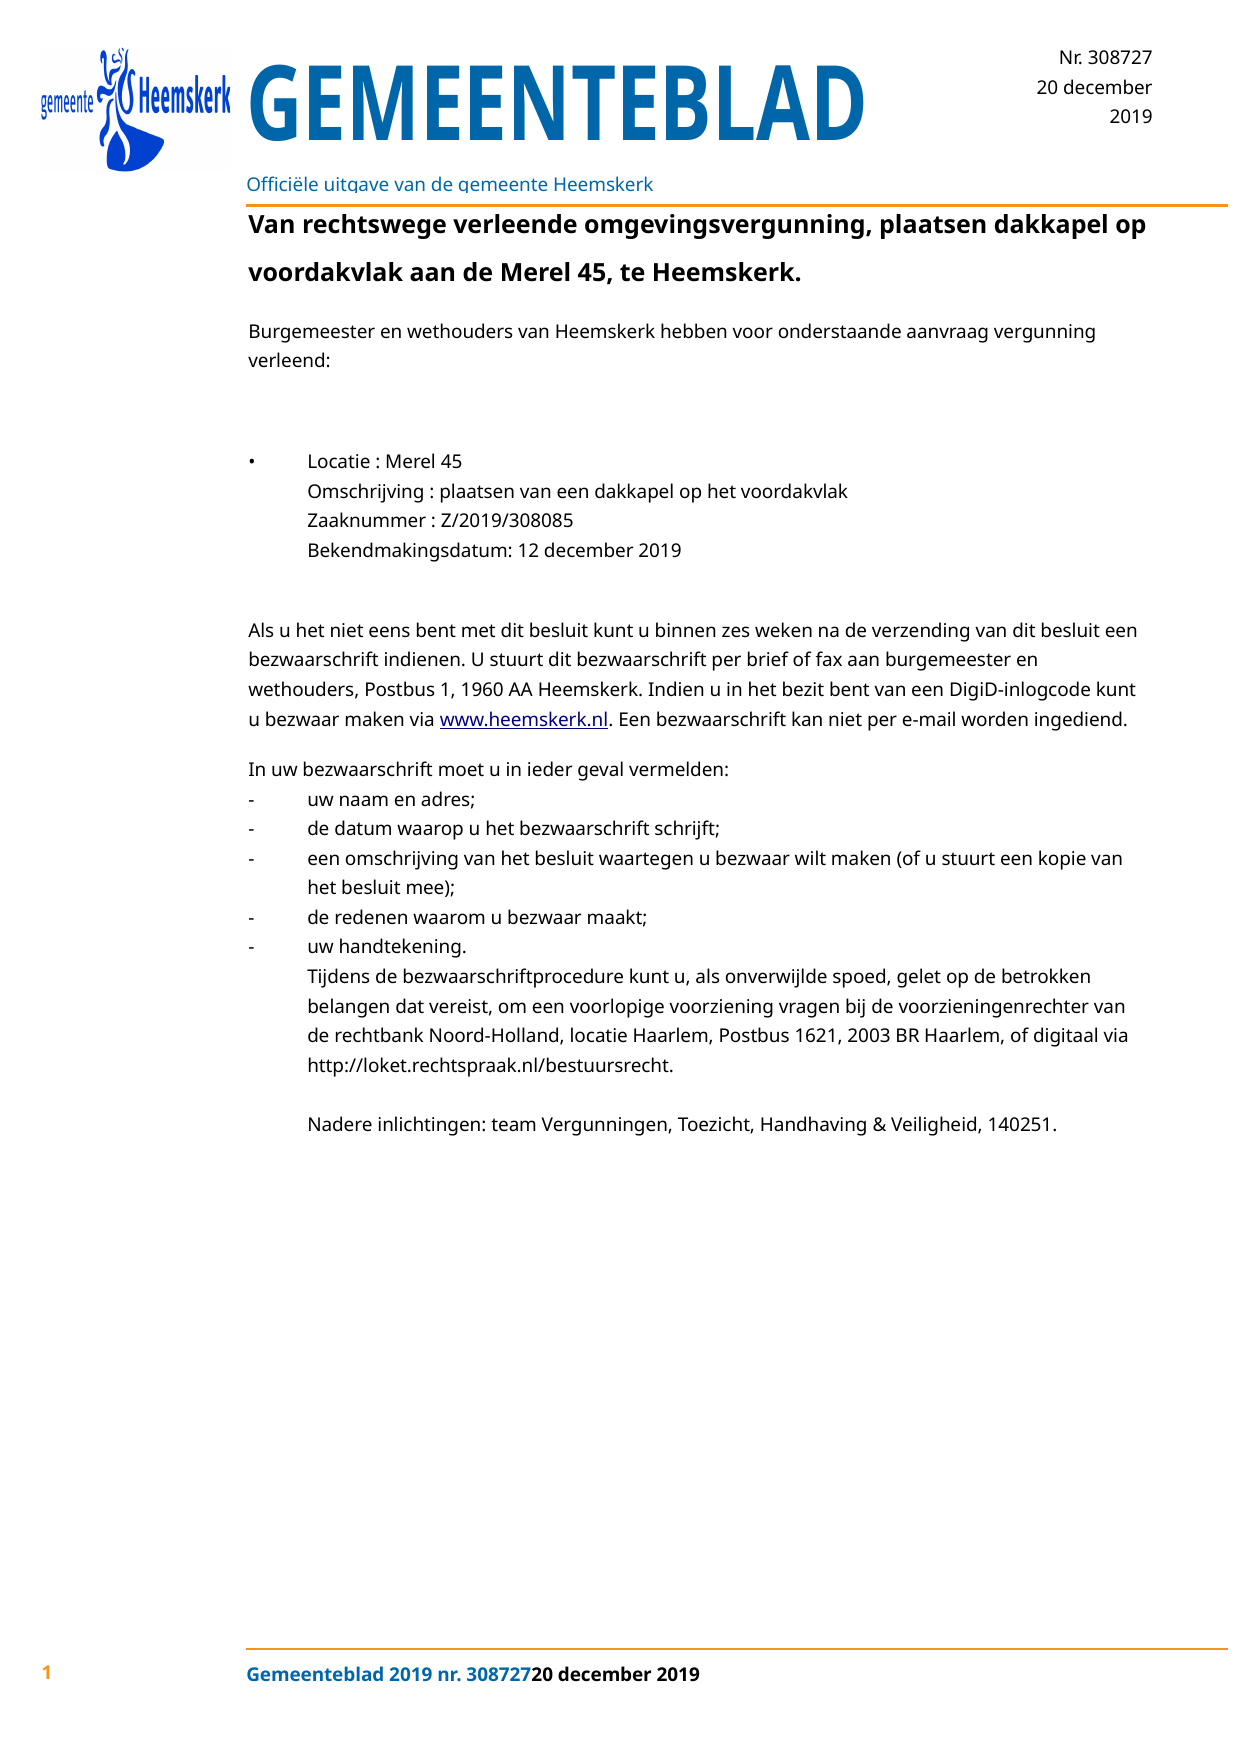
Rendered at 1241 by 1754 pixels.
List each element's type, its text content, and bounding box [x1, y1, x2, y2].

list uw naam en adres; [248, 786, 1152, 812]
text Als u het niet eens bent met dit besluit kunt u binnen zes weken na de verzending van dit besluit een bezwaarschrift indienen. U stuurt dit bezwaarschrift per brief of fax aan burgemeester en wethouders, Postbus 1, 1960 AA Heemskerk. Indien u in het bezit bent van een DigiD-inlogcode kunt u bezwaar maken via www.heemskerk.nl. Een bezwaarschrift kan niet per e-mail worden ingediend. [248, 617, 1152, 732]
list Zaaknummer : Z/2019/308085 [248, 507, 1152, 533]
list uw handtekening. [248, 934, 1152, 959]
text In uw bezwaarschrift moet u in ieder geval vermelden: [248, 756, 1152, 782]
list een omschrijving van het besluit waartegen u bezwaar wilt maken (of u stuurt een kopie van het besluit mee); [248, 845, 1152, 900]
list Tijdens de bezwaarschriftprocedure kunt u, als onverwijlde spoed, gelet op de betrokken belangen dat vereist, om een voorlopige voorziening vragen bij de voorzieningenrechter van de rechtbank Noord-Holland, locatie Haarlem, Postbus 1621, 2003 BR Haarlem, of digitaal via http://loket.rechtspraak.nl/bestuursrecht. [248, 963, 1152, 1078]
list Bekendmakingsdatum: 12 december 2019 [248, 537, 1152, 563]
list de redenen waarom u bezwaar maakt; [248, 904, 1152, 930]
list Locatie : Merel 45 [248, 448, 1152, 474]
list de datum waarop u het bezwaarschrift schrijft; [248, 815, 1152, 841]
picture [41, 47, 231, 172]
text Burgemeester en wethouders van Heemskerk hebben voor onderstaande aanvraag vergunning verleend: [248, 318, 1152, 373]
text Van rechtswege verleende omgevingsvergunning, plaatsen dakkapel op voordakvlak aan de Merel 45, te Heemskerk. [248, 207, 1152, 288]
list Nadere inlichtingen: team Vergunningen, Toezicht, Handhaving & Veiligheid, 140251. [248, 1111, 1152, 1137]
list Omschrijving : plaatsen van een dakkapel op het voordakvlak [248, 478, 1152, 504]
